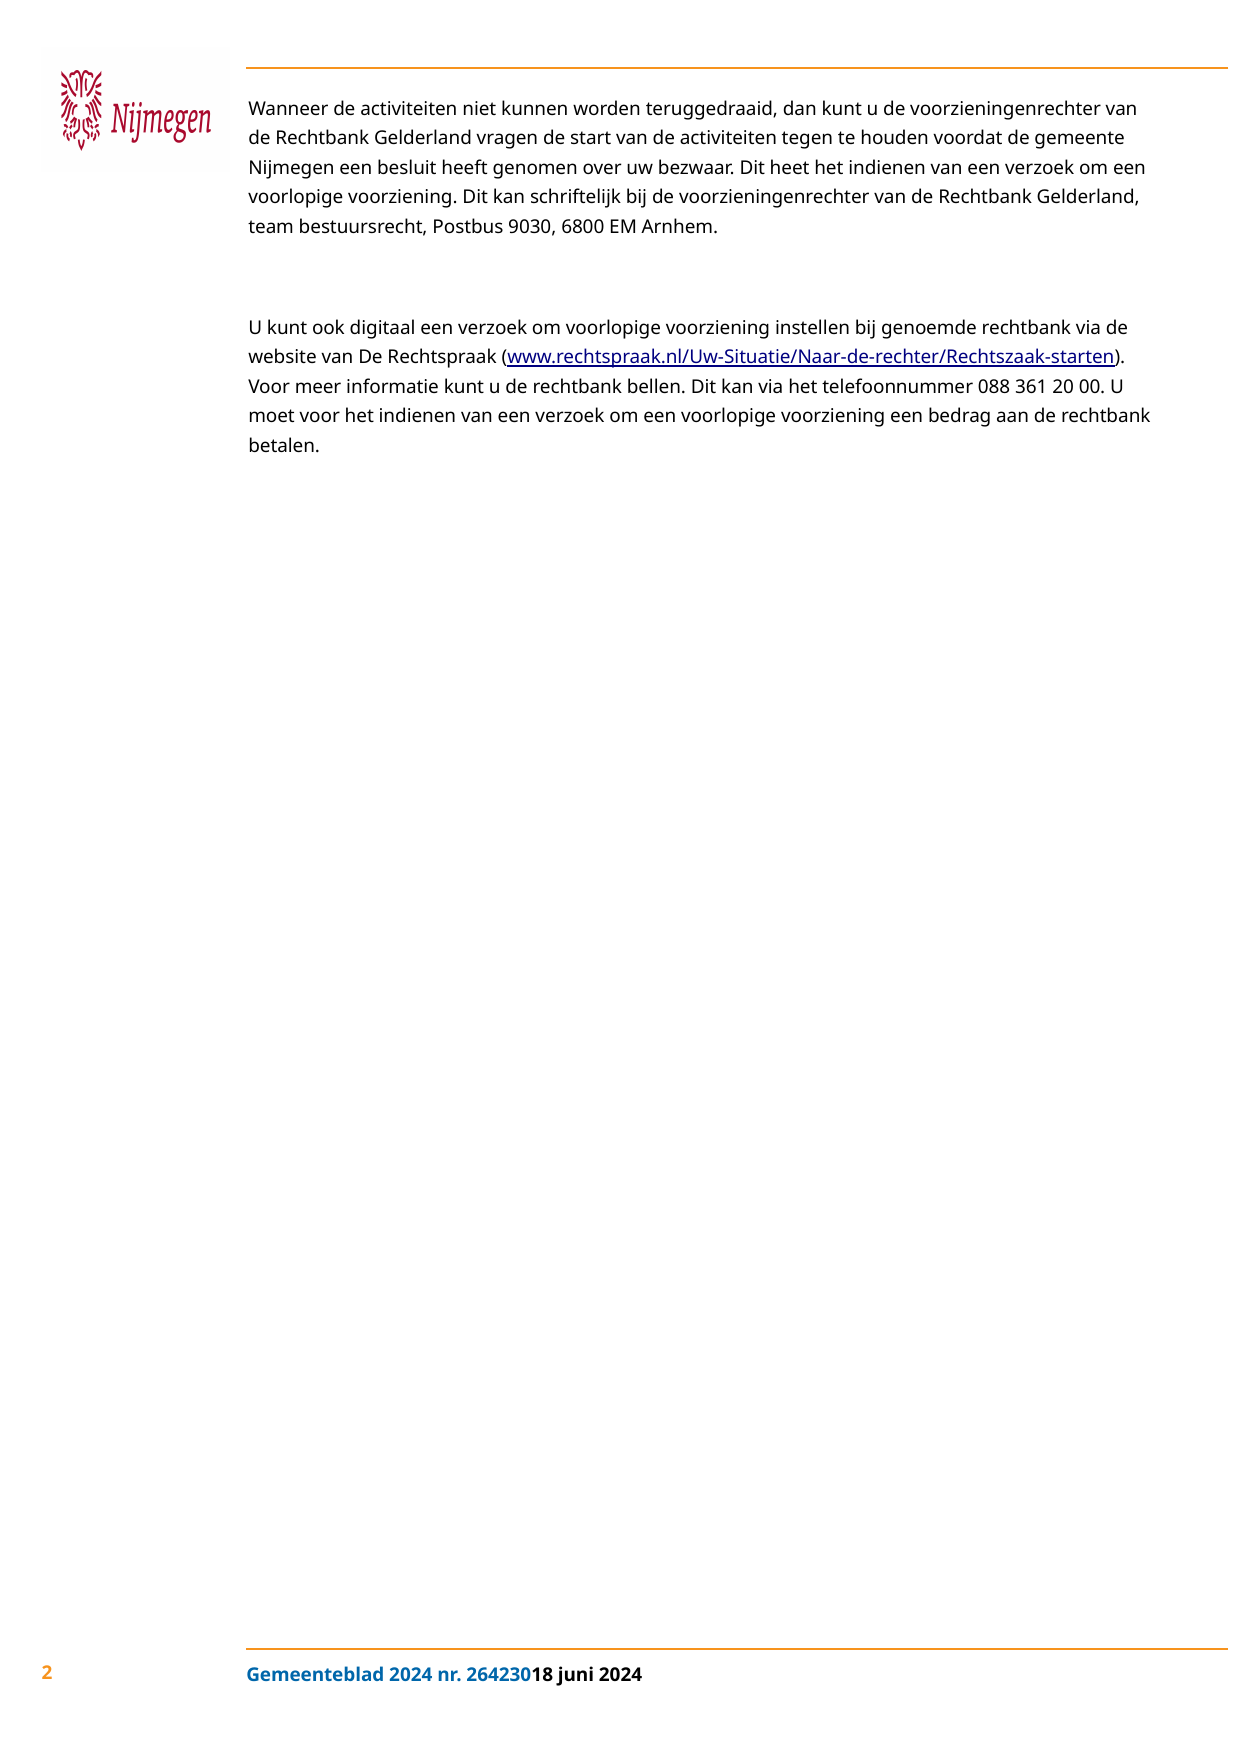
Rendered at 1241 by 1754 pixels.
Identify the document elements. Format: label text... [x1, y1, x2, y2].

text U kunt ook digitaal een verzoek om voorlopige voorziening instellen bij genoemde rechtbank via de website van De Rechtspraak (www.rechtspraak.nl/Uw-Situatie/Naar-de-rechter/Rechtszaak-starten). Voor meer informatie kunt u de rechtbank bellen. Dit kan via het telefoonnummer 088 361 20 00. U moet voor het indienen van een verzoek om een voorlopige voorziening een bedrag aan de rechtbank betalen. [248, 314, 1152, 458]
text Wanneer de activiteiten niet kunnen worden teruggedraaid, dan kunt u de voorzieningenrechter van de Rechtbank Gelderland vragen de start van de activiteiten tegen te houden voordat de gemeente Nijmegen een besluit heeft genomen over uw bezwaar. Dit heet het indienen van een verzoek om een voorlopige voorziening. Dit kan schriftelijk bij de voorzieningenrechter van de Rechtbank Gelderland, team bestuursrecht, Postbus 9030, 6800 EM Arnhem. [248, 95, 1152, 239]
picture [41, 47, 231, 172]
